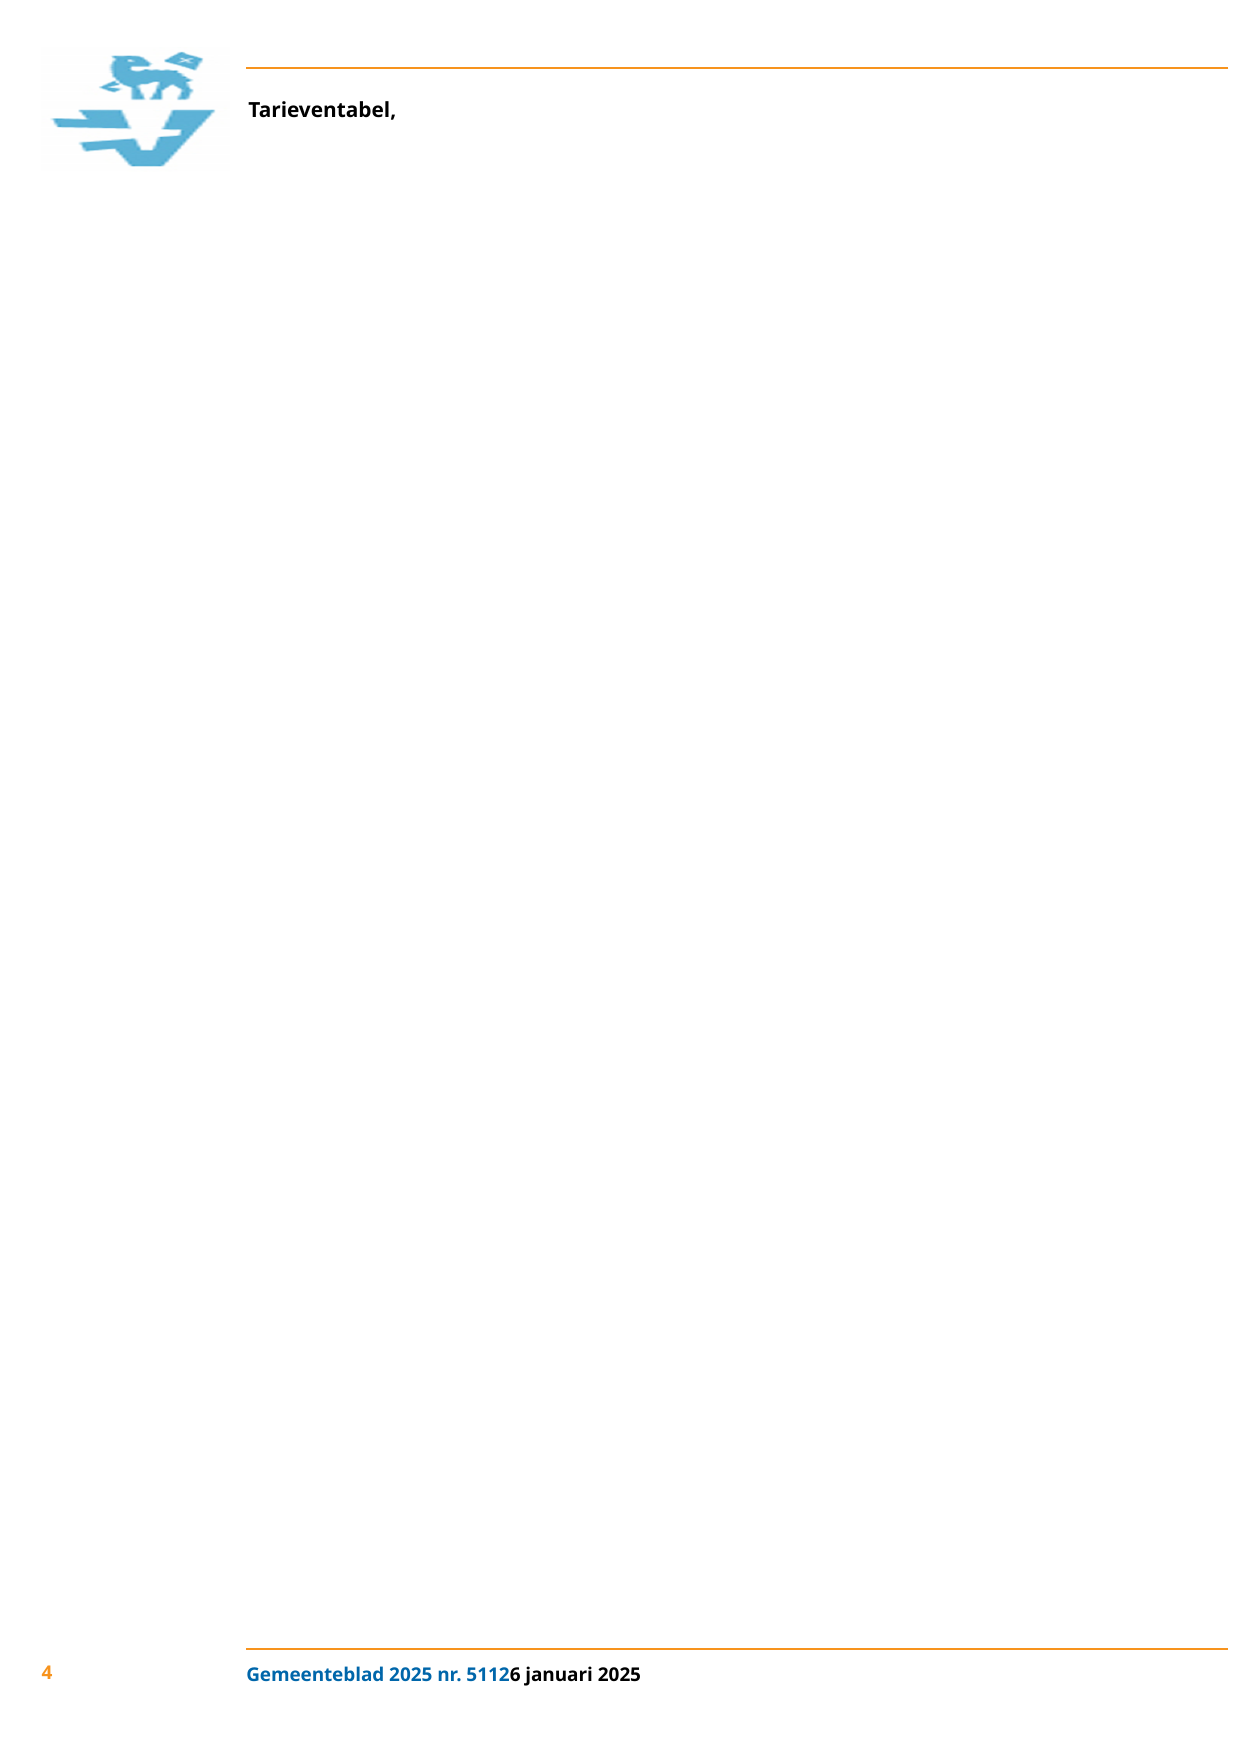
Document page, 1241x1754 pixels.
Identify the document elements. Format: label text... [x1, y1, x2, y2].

picture [41, 47, 231, 172]
text Tarieventabel, [248, 95, 1152, 123]
